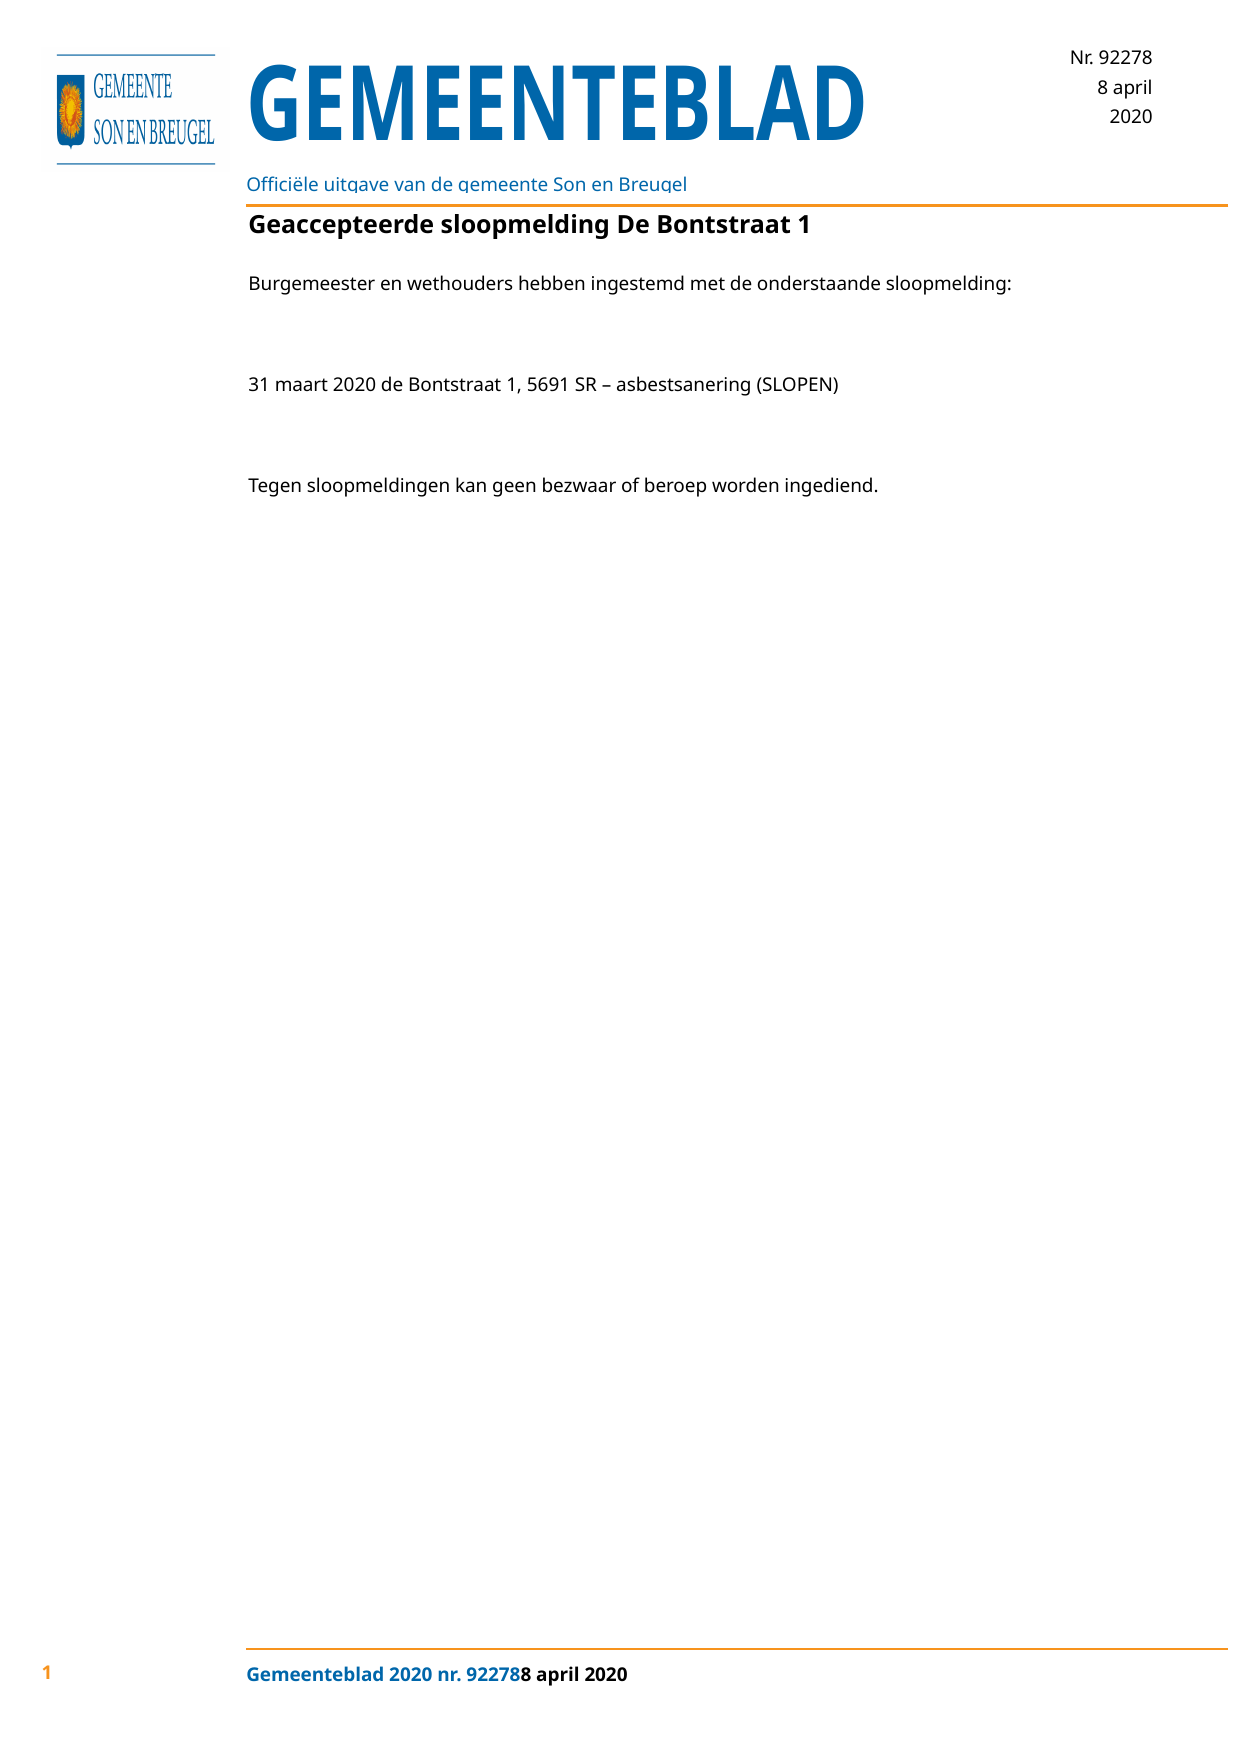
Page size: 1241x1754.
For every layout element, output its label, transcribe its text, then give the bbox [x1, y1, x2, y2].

picture [41, 47, 231, 172]
text Burgemeester en wethouders hebben ingestemd met de onderstaande sloopmelding: [248, 270, 1152, 296]
text 31 maart 2020 de Bontstraat 1, 5691 SR – asbestsanering (SLOPEN) [248, 371, 1152, 397]
text Tegen sloopmeldingen kan geen bezwaar of beroep worden ingediend. [248, 472, 1152, 498]
text Geaccepteerde sloopmelding De Bontstraat 1 [248, 207, 1152, 241]
